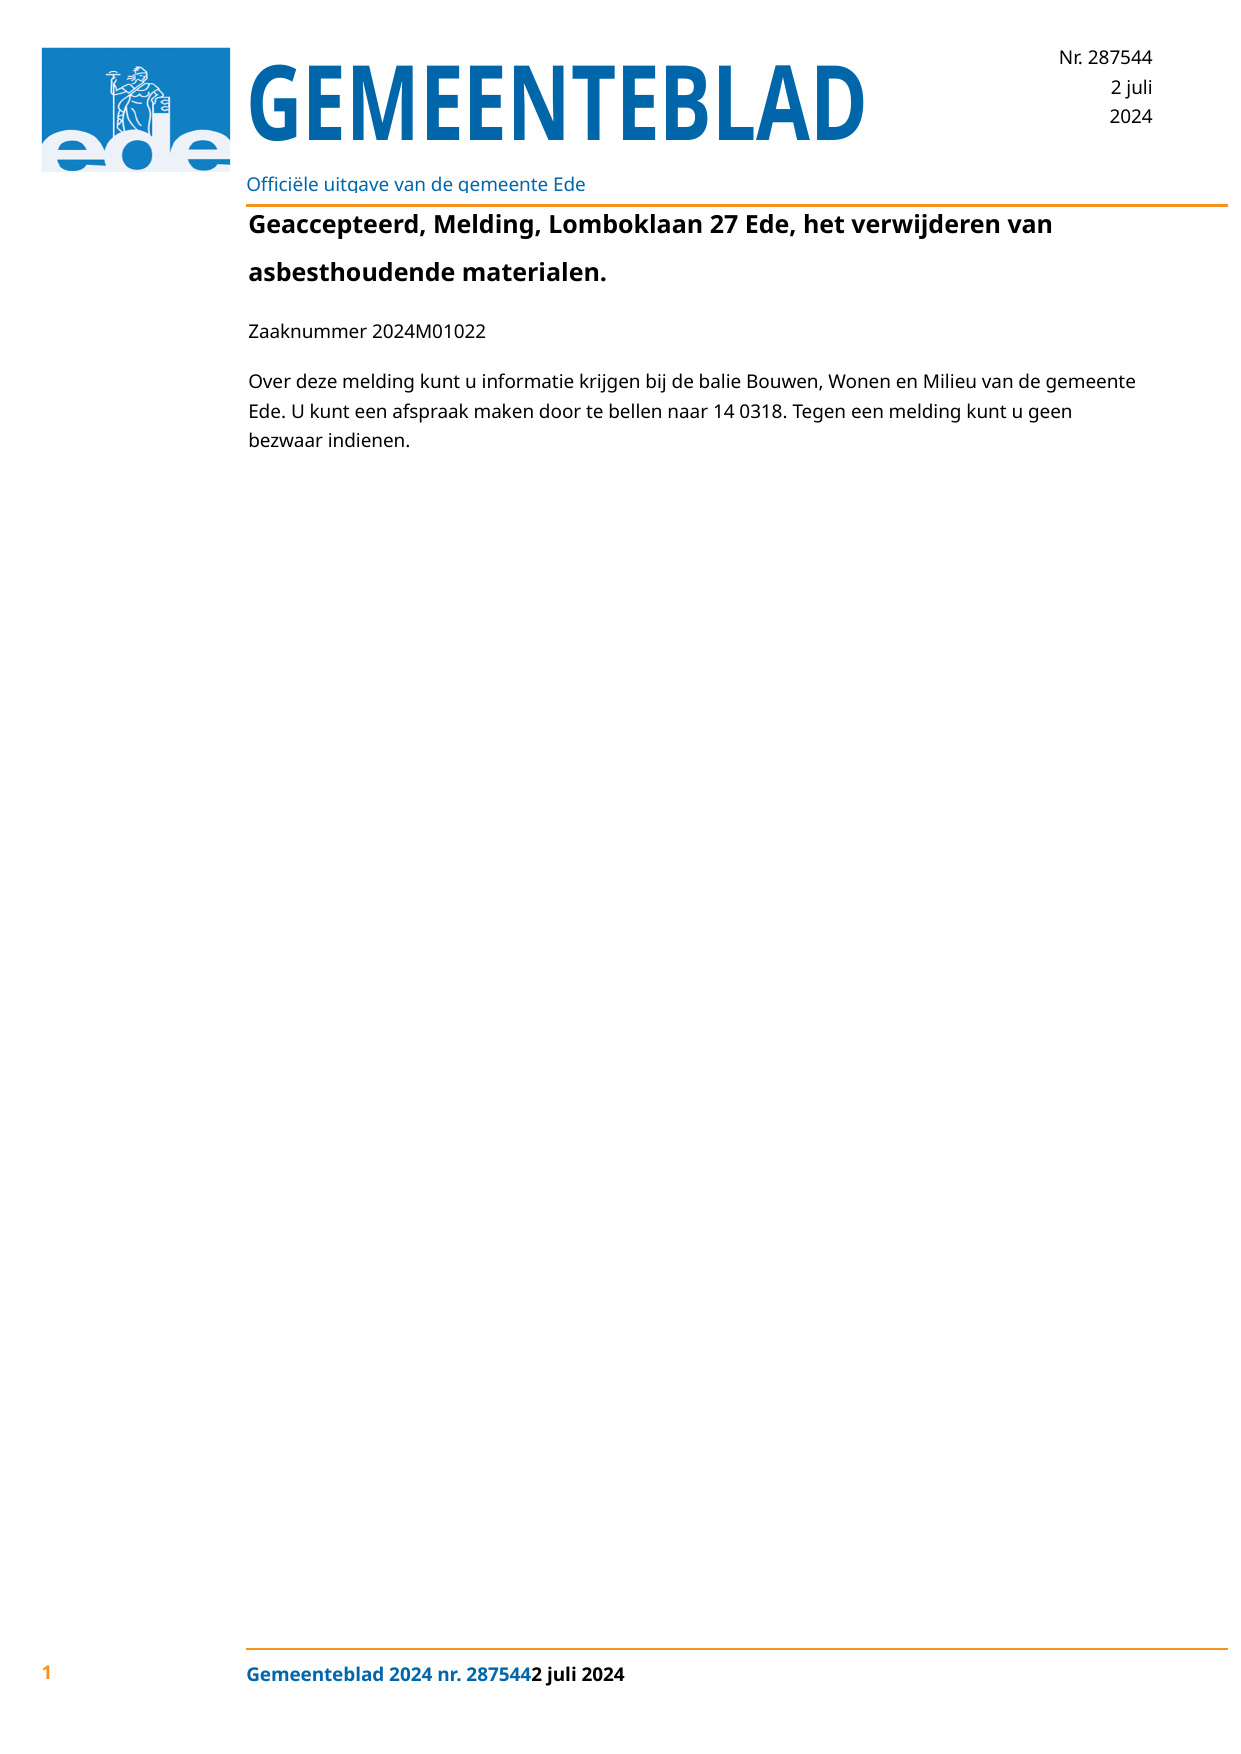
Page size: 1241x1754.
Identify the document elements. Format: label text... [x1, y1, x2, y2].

text Zaaknummer 2024M01022 [248, 318, 1152, 344]
picture [41, 47, 231, 172]
text Geaccepteerd, Melding, Lomboklaan 27 Ede, het verwijderen van asbesthoudende materialen. [248, 207, 1152, 288]
text Over deze melding kunt u informatie krijgen bij de balie Bouwen, Wonen en Milieu van de gemeente Ede. U kunt een afspraak maken door te bellen naar 14 0318. Tegen een melding kunt u geen bezwaar indienen. [248, 368, 1152, 453]
